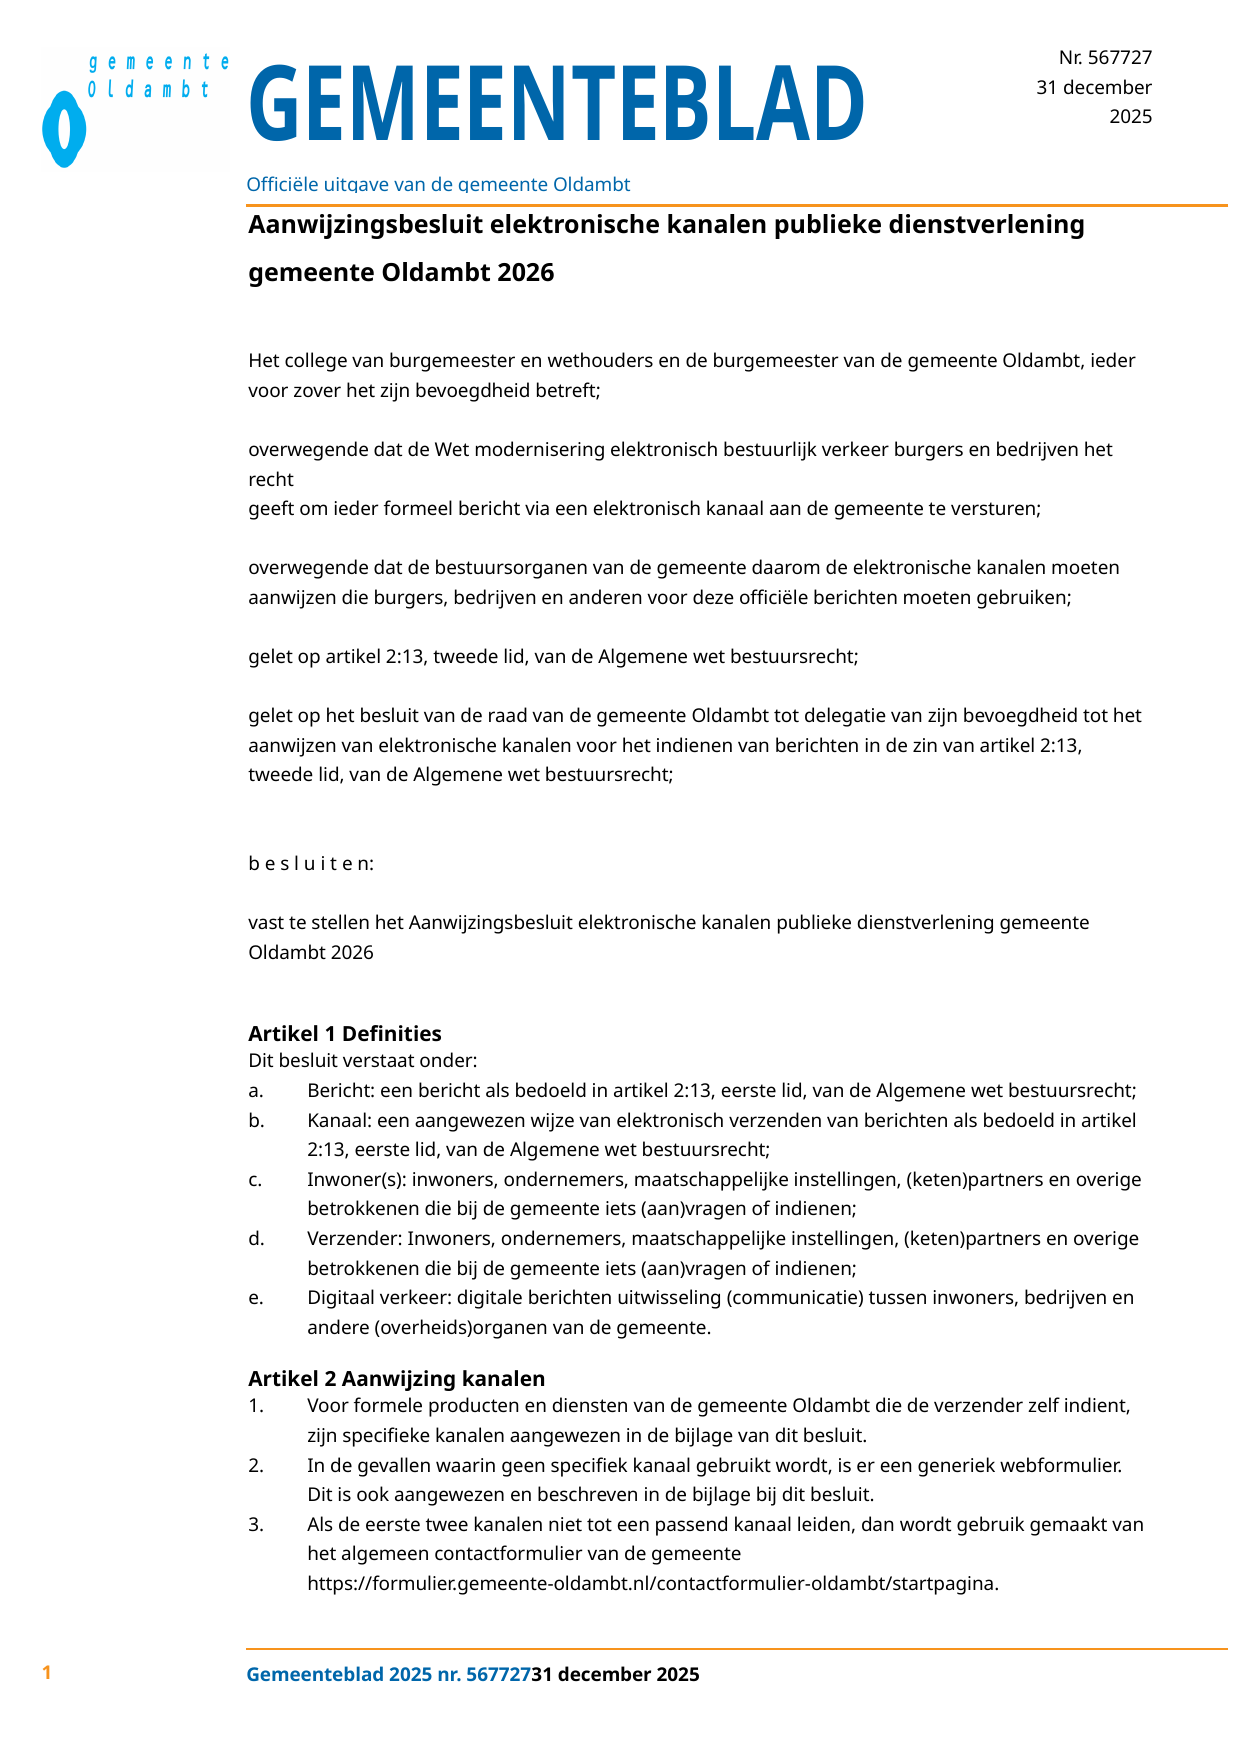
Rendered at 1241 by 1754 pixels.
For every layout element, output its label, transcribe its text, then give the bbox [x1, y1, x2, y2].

list Als de eerste twee kanalen niet tot een passend kanaal leiden, dan wordt gebruik gemaakt van het algemeen contactformulier van de gemeente https://formulier.gemeente-oldambt.nl/contactformulier-oldambt/startpagina. [248, 1511, 1152, 1596]
text overwegende dat de Wet modernisering elektronisch bestuurlijk verkeer burgers en bedrijven het recht [248, 436, 1152, 492]
text Aanwijzingsbesluit elektronische kanalen publieke dienstverlening gemeente Oldambt 2026 [248, 207, 1152, 288]
list Kanaal: een aangewezen wijze van elektronisch verzenden van berichten als bedoeld in artikel 2:13, eerste lid, van de Algemene wet bestuursrecht; [248, 1107, 1152, 1162]
text Artikel 1 Definities [248, 1019, 1152, 1048]
picture [41, 47, 231, 172]
text gelet op het besluit van de raad van de gemeente Oldambt tot delegatie van zijn bevoegdheid tot het aanwijzen van elektronische kanalen voor het indienen van berichten in de zin van artikel 2:13, tweede lid, van de Algemene wet bestuursrecht; [248, 702, 1152, 787]
text geeft om ieder formeel bericht via een elektronisch kanaal aan de gemeente te versturen; [248, 495, 1152, 521]
list Digitaal verkeer: digitale berichten uitwisseling (communicatie) tussen inwoners, bedrijven en andere (overheids)organen van de gemeente. [248, 1284, 1152, 1339]
list Verzender: Inwoners, ondernemers, maatschappelijke instellingen, (keten)partners en overige betrokkenen die bij de gemeente iets (aan)vragen of indienen; [248, 1225, 1152, 1280]
list Inwoner(s): inwoners, ondernemers, maatschappelijke instellingen, (keten)partners en overige betrokkenen die bij de gemeente iets (aan)vragen of indienen; [248, 1166, 1152, 1221]
text aanwijzen die burgers, bedrijven en anderen voor deze officiële berichten moeten gebruiken; [248, 584, 1152, 610]
text Dit besluit verstaat onder: [248, 1048, 1152, 1073]
list In de gevallen waarin geen specifiek kanaal gebruikt wordt, is er een generiek webformulier. Dit is ook aangewezen en beschreven in de bijlage bij dit besluit. [248, 1452, 1152, 1507]
text Artikel 2 Aanwijzing kanalen [248, 1364, 1152, 1393]
text overwegende dat de bestuursorganen van de gemeente daarom de elektronische kanalen moeten [248, 554, 1152, 580]
text vast te stellen het Aanwijzingsbesluit elektronische kanalen publieke dienstverlening gemeente Oldambt 2026 [248, 909, 1152, 965]
list Voor formele producten en diensten van de gemeente Oldambt die de verzender zelf indient, zijn specifieke kanalen aangewezen in de bijlage van dit besluit. [248, 1393, 1152, 1448]
text Het college van burgemeester en wethouders en de burgemeester van de gemeente Oldambt, ieder voor zover het zijn bevoegdheid betreft; [248, 347, 1152, 403]
list Bericht: een bericht als bedoeld in artikel 2:13, eerste lid, van de Algemene wet bestuursrecht; [248, 1077, 1152, 1103]
text b e s l u i t e n: [248, 850, 1152, 876]
text gelet op artikel 2:13, tweede lid, van de Algemene wet bestuursrecht; [248, 643, 1152, 669]
